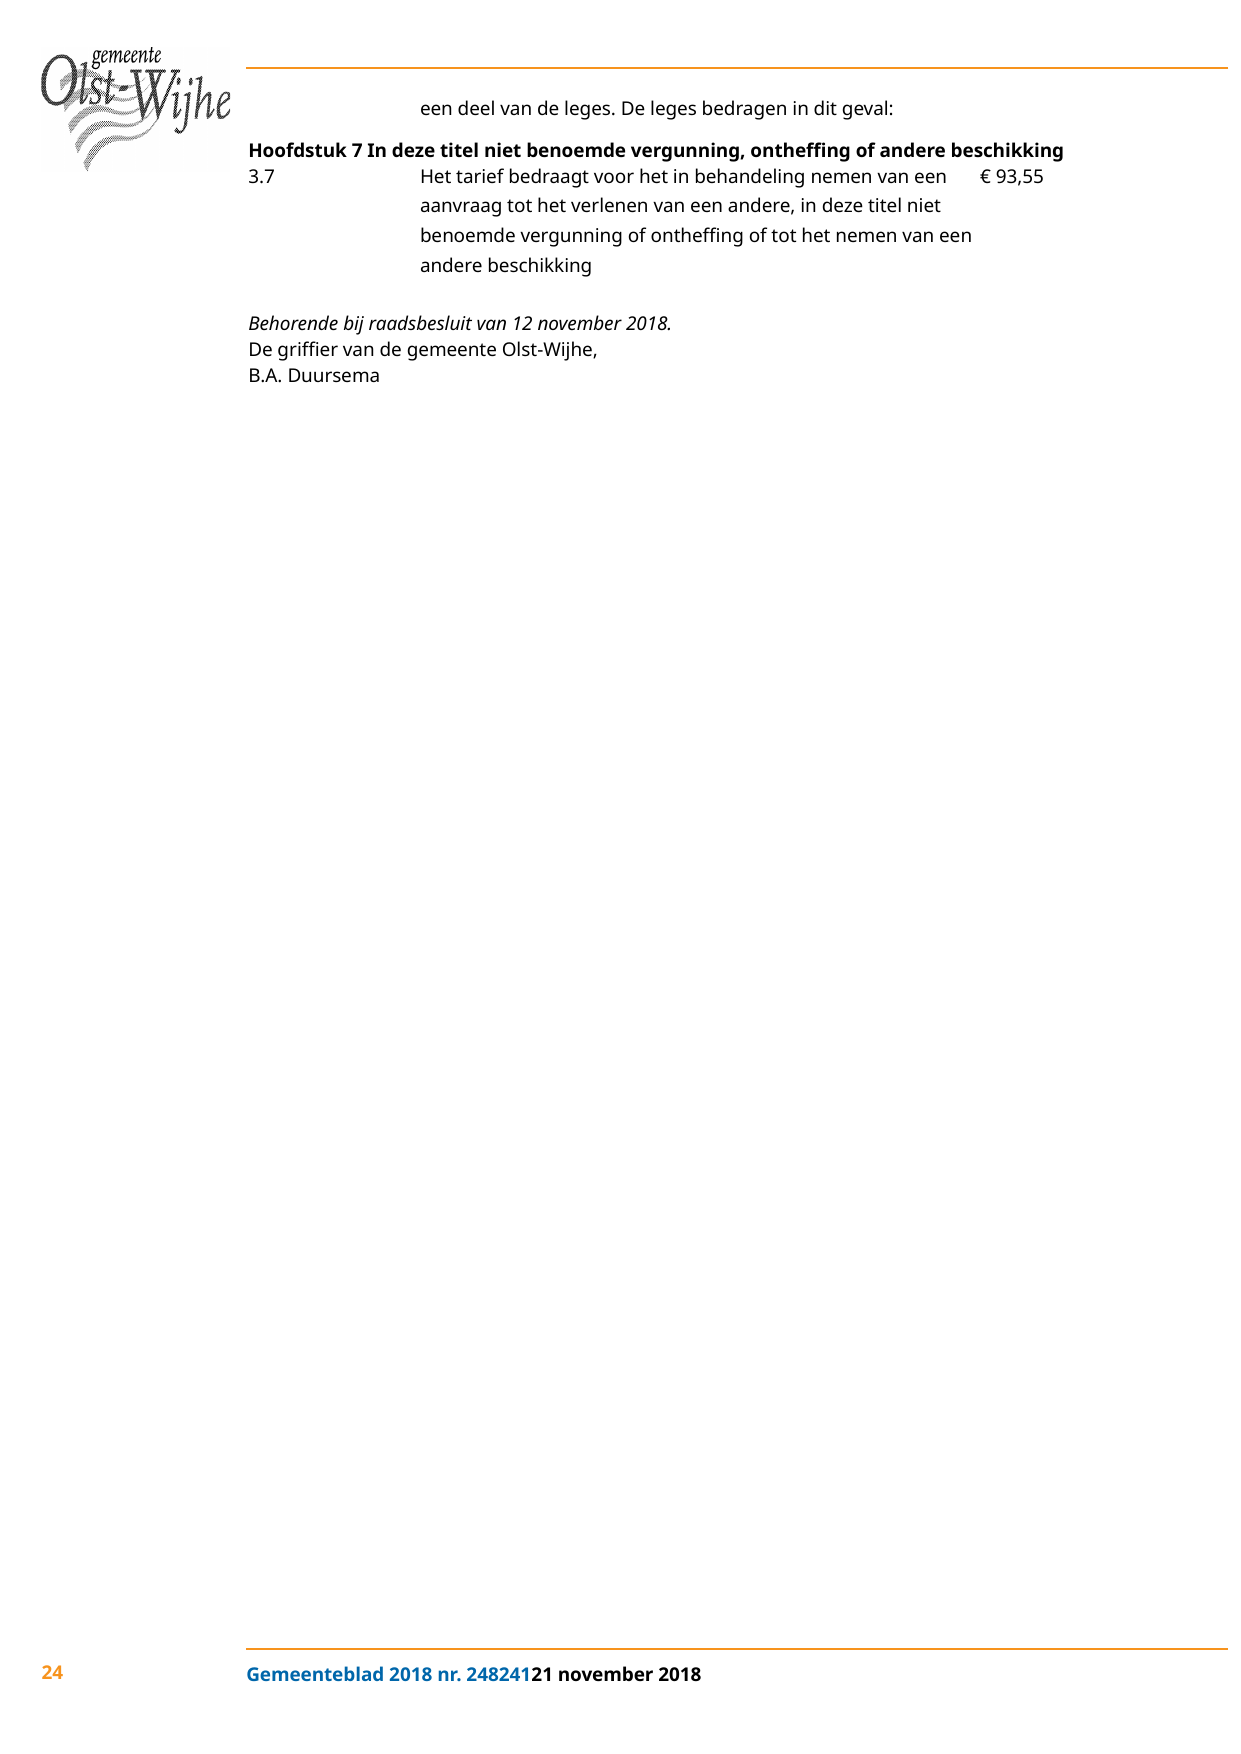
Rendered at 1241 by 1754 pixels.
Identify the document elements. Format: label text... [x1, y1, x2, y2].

text De griffier van de gemeente Olst-Wijhe, [248, 336, 1152, 362]
table_cell [980, 95, 1152, 121]
table_header 3.7 [248, 163, 420, 278]
picture [41, 47, 231, 172]
table_cell een deel van de leges. De leges bedragen in dit geval: [420, 95, 980, 121]
text Behorende bij raadsbesluit van 12 november 2018. [248, 310, 1152, 336]
table_header € 93,55 [980, 163, 1152, 278]
text Hoofdstuk 7 In deze titel niet benoemde vergunning, ontheffing of andere beschikking [248, 137, 1152, 163]
table_header Het tarief bedraagt voor het in behandeling nemen van een aanvraag tot het verlenen van een andere, in deze titel niet benoemde vergunning of ontheffing of tot het nemen van een andere beschikking [420, 163, 980, 278]
text B.A. Duursema [248, 362, 1152, 388]
table_cell [248, 95, 420, 121]
